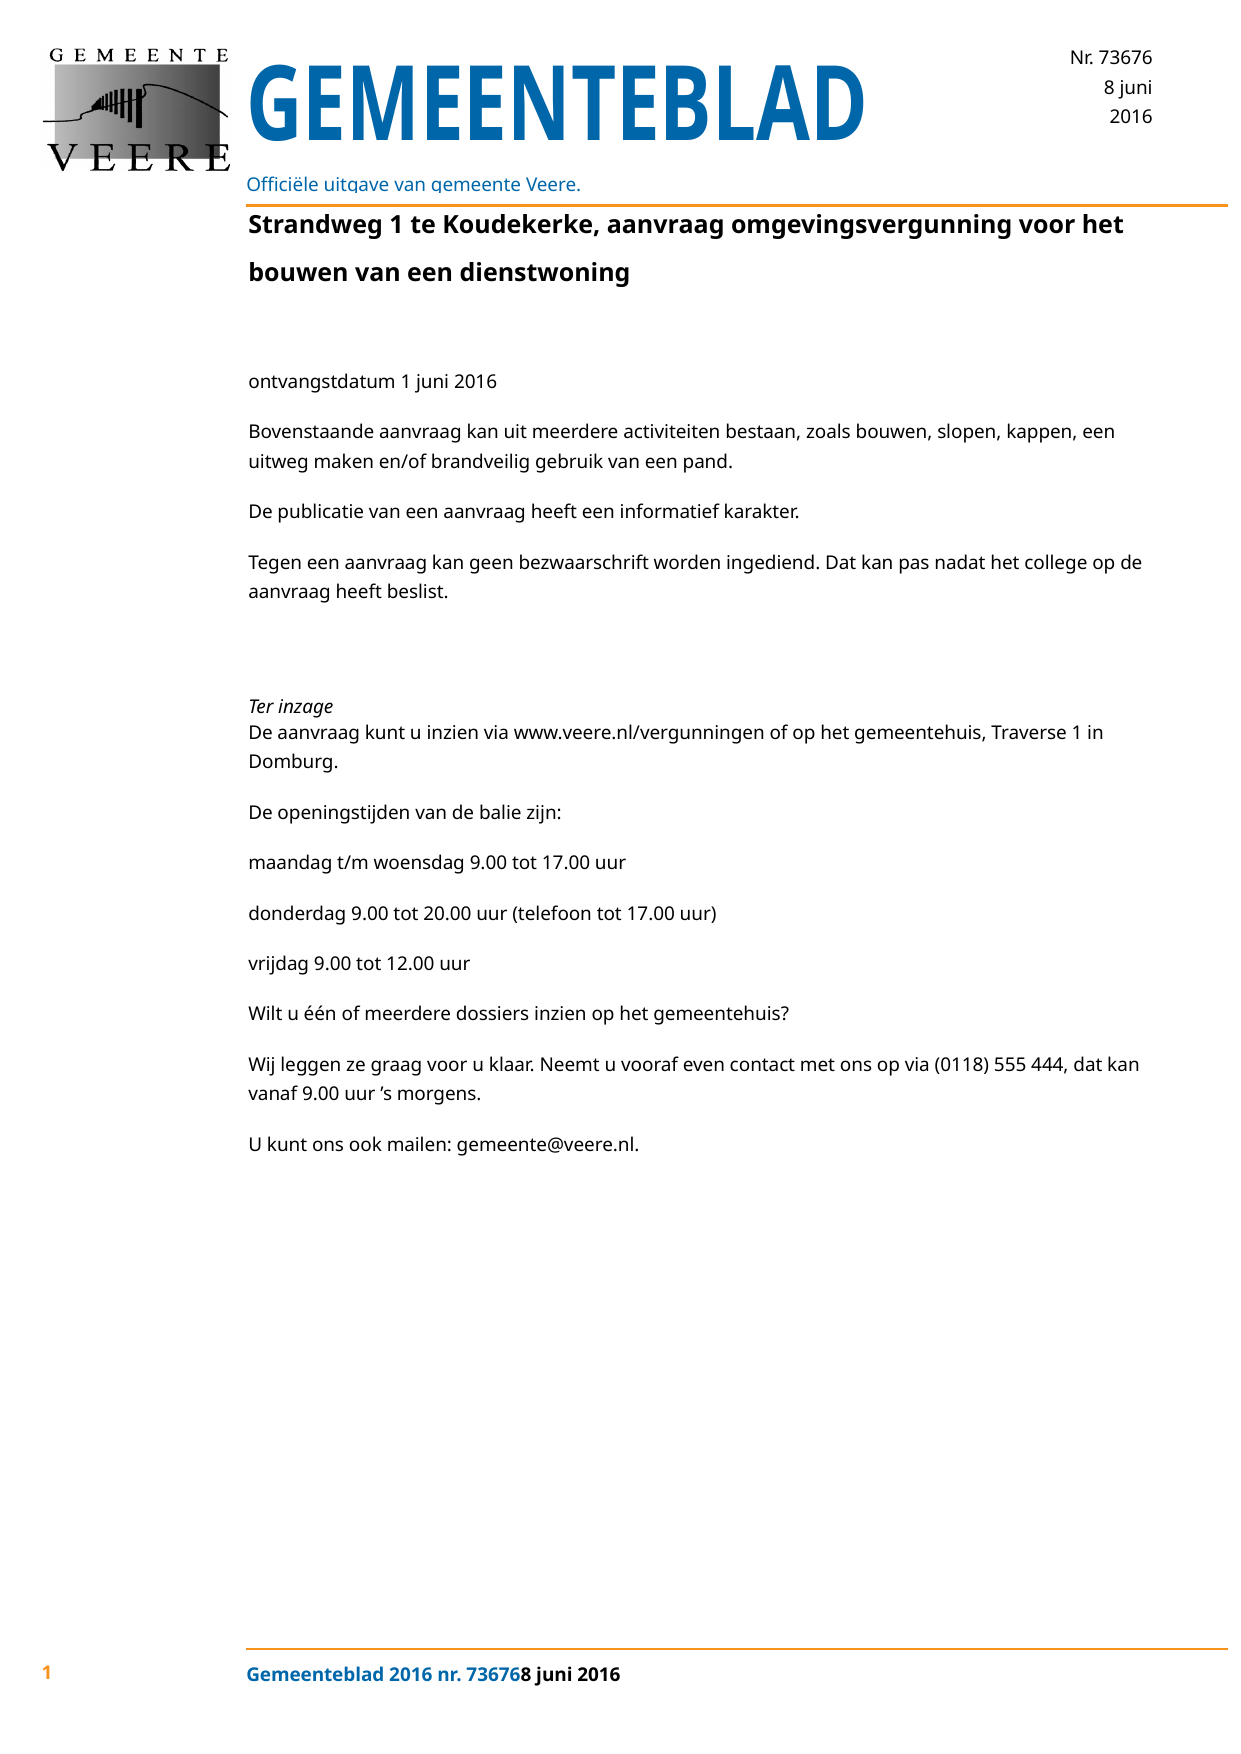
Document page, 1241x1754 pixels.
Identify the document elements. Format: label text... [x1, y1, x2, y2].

text Ter inzage [248, 693, 1152, 719]
text De aanvraag kunt u inzien via www.veere.nl/vergunningen of op het gemeentehuis, Traverse 1 in Domburg. [248, 719, 1152, 774]
text maandag t/m woensdag 9.00 tot 17.00 uur [248, 849, 1152, 875]
picture [41, 47, 231, 172]
text Strandweg 1 te Koudekerke, aanvraag omgevingsvergunning voor het bouwen van een dienstwoning [248, 207, 1152, 288]
text Wij leggen ze graag voor u klaar. Neemt u vooraf even contact met ons op via (0118) 555 444, dat kan vanaf 9.00 uur ’s morgens. [248, 1051, 1152, 1106]
text ontvangstdatum 1 juni 2016 [248, 368, 1152, 394]
text De publicatie van een aanvraag heeft een informatief karakter. [248, 499, 1152, 524]
text Tegen een aanvraag kan geen bezwaarschrift worden ingediend. Dat kan pas nadat het college op de aanvraag heeft beslist. [248, 549, 1152, 604]
text vrijdag 9.00 tot 12.00 uur [248, 950, 1152, 976]
text Wilt u één of meerdere dossiers inzien op het gemeentehuis? [248, 1001, 1152, 1026]
text De openingstijden van de balie zijn: [248, 799, 1152, 824]
text U kunt ons ook mailen: gemeente@veere.nl. [248, 1131, 1152, 1157]
text donderdag 9.00 tot 20.00 uur (telefoon tot 17.00 uur) [248, 900, 1152, 925]
text Bovenstaande aanvraag kan uit meerdere activiteiten bestaan, zoals bouwen, slopen, kappen, een uitweg maken en/of brandveilig gebruik van een pand. [248, 419, 1152, 474]
